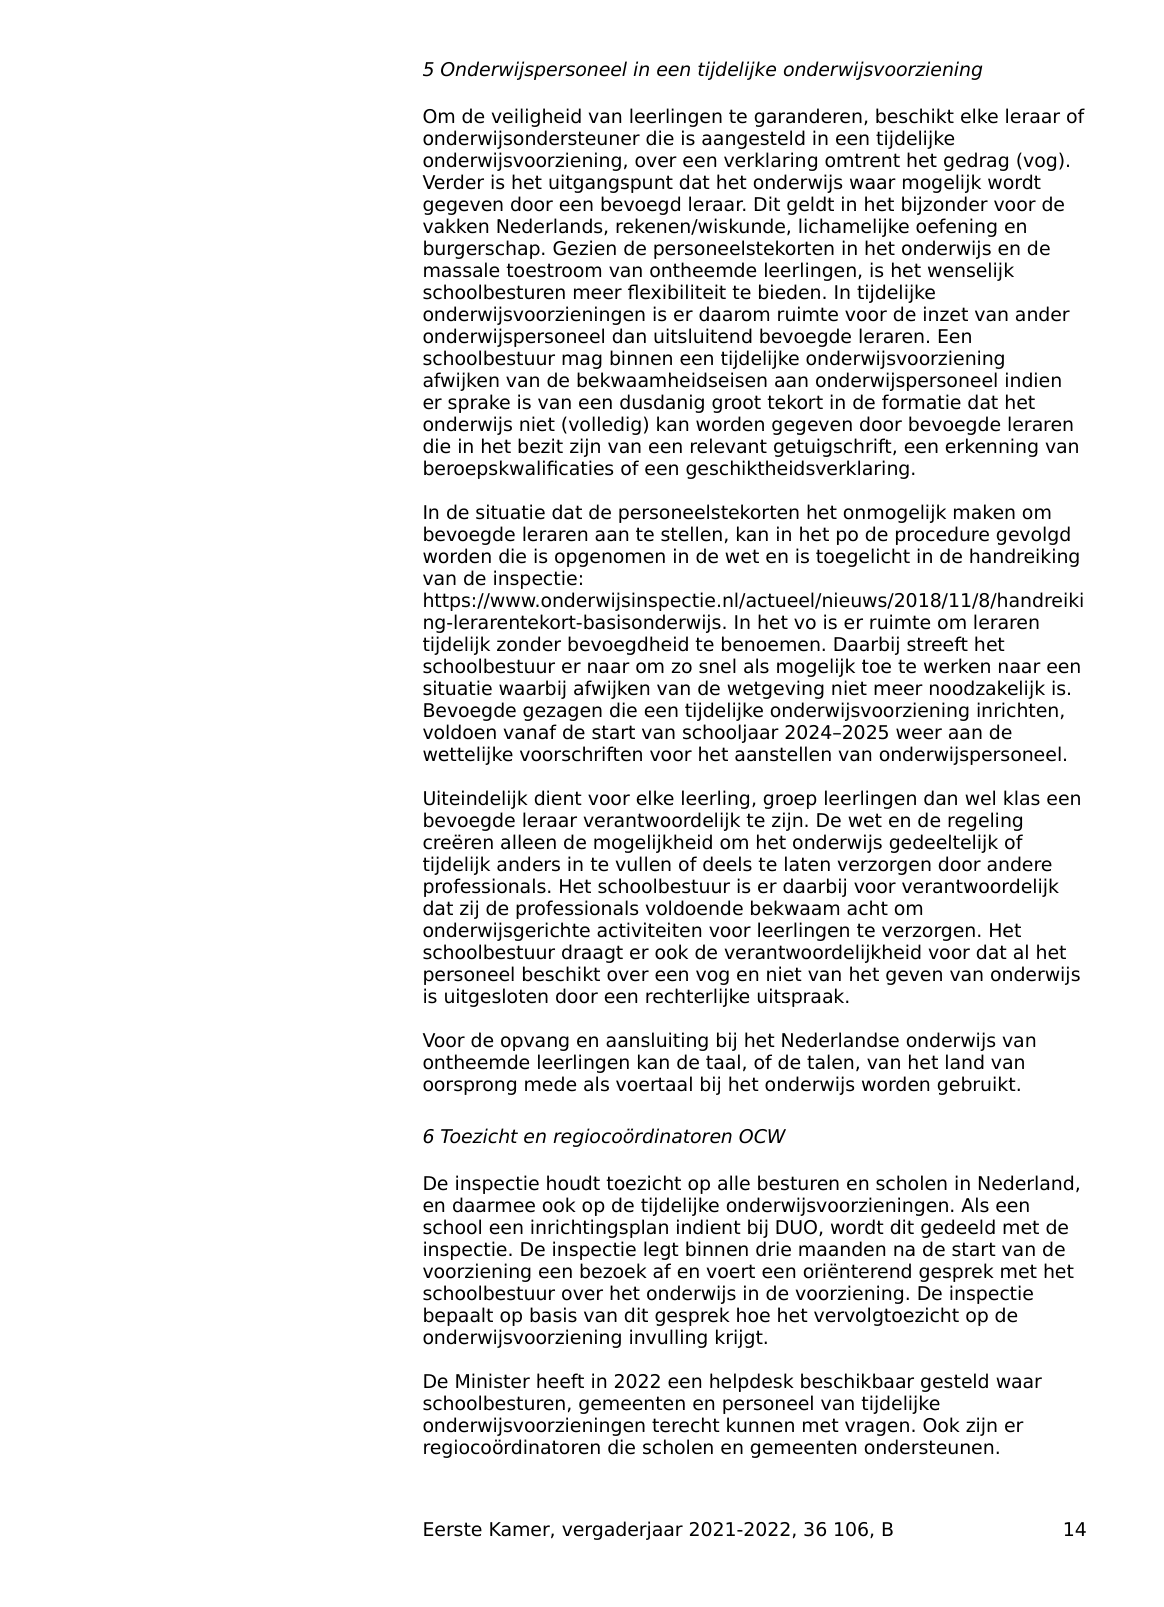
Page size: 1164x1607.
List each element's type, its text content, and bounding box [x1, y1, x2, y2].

subtitle 5 Onderwijspersoneel in een tijdelijke onderwijsvoorziening [422, 59, 1087, 81]
text Om de veiligheid van leerlingen te garanderen, beschikt elke leraar of onderwijsondersteuner die is aangesteld in een tijdelijke onderwijsvoorziening, over een verklaring omtrent het gedrag (vog). Verder is het uitgangspunt dat het onderwijs waar mogelijk wordt gegeven door een bevoegd leraar. Dit geldt in het bijzonder voor de vakken Nederlands, rekenen/wiskunde, lichamelijke oefening en burgerschap. Gezien de personeelstekorten in het onderwijs en de massale toestroom van ontheemde leerlingen, is het wenselijk schoolbesturen meer flexibiliteit te bieden. In tijdelijke onderwijsvoorzieningen is er daarom ruimte voor de inzet van ander onderwijspersoneel dan uitsluitend bevoegde leraren. Een schoolbestuur mag binnen een tijdelijke onderwijsvoorziening afwijken van de bekwaamheidseisen aan onderwijspersoneel indien er sprake is van een dusdanig groot tekort in de formatie dat het onderwijs niet (volledig) kan worden gegeven door bevoegde leraren die in het bezit zijn van een relevant getuigschrift, een erkenning van beroepskwalificaties of een geschiktheidsverklaring. [422, 106, 1087, 480]
subtitle 6 Toezicht en regiocoördinatoren OCW [422, 1126, 1087, 1148]
text De Minister heeft in 2022 een helpdesk beschikbaar gesteld waar schoolbesturen, gemeenten en personeel van tijdelijke onderwijsvoorzieningen terecht kunnen met vragen. Ook zijn er regiocoördinatoren die scholen en gemeenten ondersteunen. [422, 1371, 1087, 1459]
text Voor de opvang en aansluiting bij het Nederlandse onderwijs van ontheemde leerlingen kan de taal, of de talen, van het land van oorsprong mede als voertaal bij het onderwijs worden gebruikt. [422, 1030, 1087, 1096]
text In de situatie dat de personeelstekorten het onmogelijk maken om bevoegde leraren aan te stellen, kan in het po de procedure gevolgd worden die is opgenomen in de wet en is toegelicht in de handreiking van de inspectie: https://www.onderwijsinspectie.nl/actueel/nieuws/2018/11/8/handreiking-lerarentekort-basisonderwijs. In het vo is er ruimte om leraren tijdelijk zonder bevoegdheid te benoemen. Daarbij streeft het schoolbestuur er naar om zo snel als mogelijk toe te werken naar een situatie waarbij afwijken van de wetgeving niet meer noodzakelijk is. Bevoegde gezagen die een tijdelijke onderwijsvoorziening inrichten, voldoen vanaf de start van schooljaar 2024–2025 weer aan de wettelijke voorschriften voor het aanstellen van onderwijspersoneel. [422, 502, 1087, 766]
text Uiteindelijk dient voor elke leerling, groep leerlingen dan wel klas een bevoegde leraar verantwoordelijk te zijn. De wet en de regeling creëren alleen de mogelijkheid om het onderwijs gedeeltelijk of tijdelijk anders in te vullen of deels te laten verzorgen door andere professionals. Het schoolbestuur is er daarbij voor verantwoordelijk dat zij de professionals voldoende bekwaam acht om onderwijsgerichte activiteiten voor leerlingen te verzorgen. Het schoolbestuur draagt er ook de verantwoordelijkheid voor dat al het personeel beschikt over een vog en niet van het geven van onderwijs is uitgesloten door een rechterlijke uitspraak. [422, 788, 1087, 1008]
text De inspectie houdt toezicht op alle besturen en scholen in Nederland, en daarmee ook op de tijdelijke onderwijsvoorzieningen. Als een school een inrichtingsplan indient bij DUO, wordt dit gedeeld met de inspectie. De inspectie legt binnen drie maanden na de start van de voorziening een bezoek af en voert een oriënterend gesprek met het schoolbestuur over het onderwijs in de voorziening. De inspectie bepaalt op basis van dit gesprek hoe het vervolgtoezicht op de onderwijsvoorziening invulling krijgt. [422, 1173, 1087, 1348]
